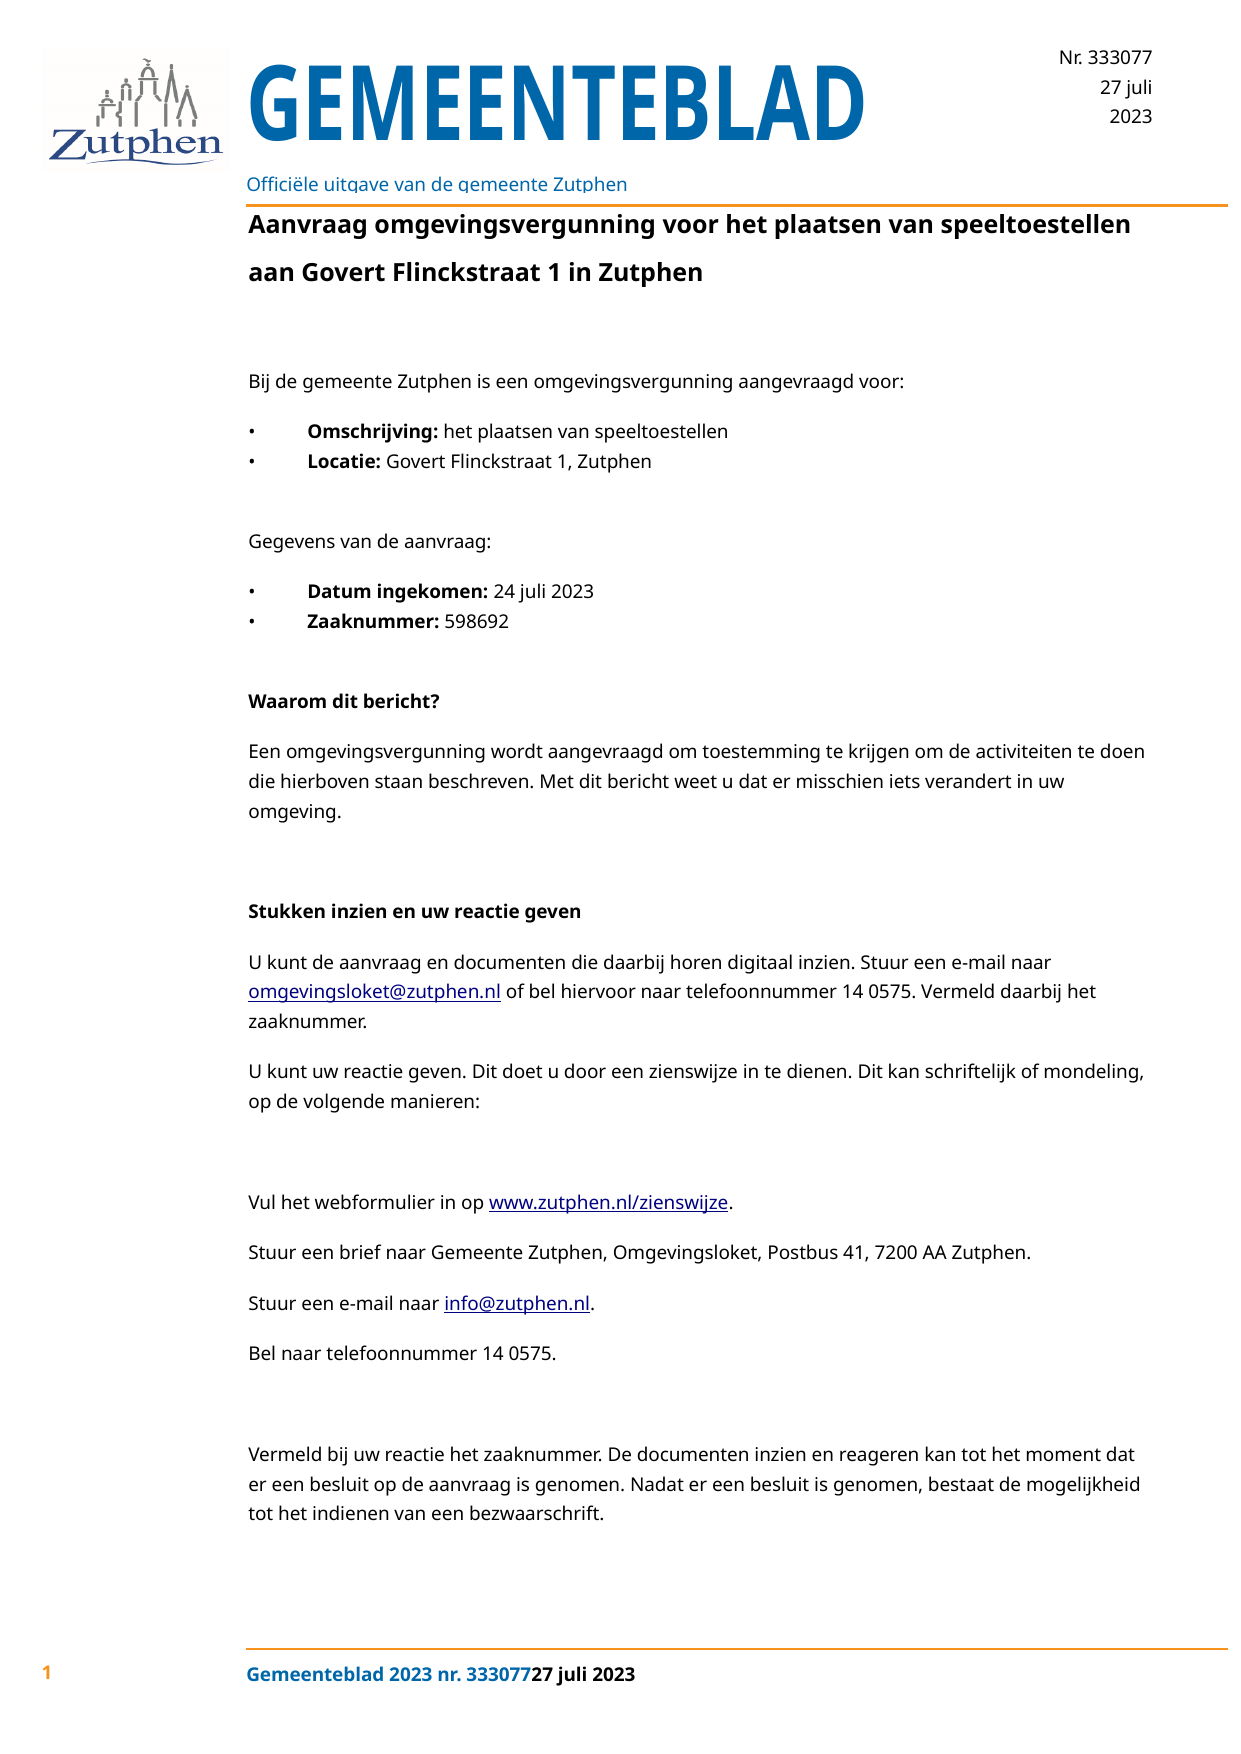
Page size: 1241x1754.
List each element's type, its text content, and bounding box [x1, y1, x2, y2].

picture [41, 47, 231, 172]
text Waarom dit bericht? [248, 688, 1152, 714]
list Datum ingekomen: 24 juli 2023 [248, 579, 1152, 604]
text Stukken inzien en uw reactie geven [248, 899, 1152, 924]
text Bel naar telefoonnummer 14 0575. [248, 1340, 1152, 1366]
text Stuur een e-mail naar info@zutphen.nl. [248, 1290, 1152, 1316]
list Zaaknummer: 598692 [248, 608, 1152, 634]
text U kunt uw reactie geven. Dit doet u door een zienswijze in te dienen. Dit kan schriftelijk of mondeling, op de volgende manieren: [248, 1059, 1152, 1114]
text U kunt de aanvraag en documenten die daarbij horen digitaal inzien. Stuur een e-mail naar omgevingsloket@zutphen.nl of bel hiervoor naar telefoonnummer 14 0575. Vermeld daarbij het zaaknummer. [248, 949, 1152, 1034]
text Vul het webformulier in op www.zutphen.nl/zienswijze. [248, 1189, 1152, 1215]
text Een omgevingsvergunning wordt aangevraagd om toestemming te krijgen om de activiteiten te doen die hierboven staan beschreven. Met dit bericht weet u dat er misschien iets verandert in uw omgeving. [248, 739, 1152, 824]
text Gegevens van de aanvraag: [248, 528, 1152, 554]
list Omschrijving: het plaatsen van speeltoestellen [248, 419, 1152, 444]
text Aanvraag omgevingsvergunning voor het plaatsen van speeltoestellen aan Govert Flinckstraat 1 in Zutphen [248, 207, 1152, 288]
list Locatie: Govert Flinckstraat 1, Zutphen [248, 448, 1152, 474]
text Stuur een brief naar Gemeente Zutphen, Omgevingsloket, Postbus 41, 7200 AA Zutphen. [248, 1239, 1152, 1265]
text Bij de gemeente Zutphen is een omgevingsvergunning aangevraagd voor: [248, 368, 1152, 394]
text Vermeld bij uw reactie het zaaknummer. De documenten inzien en reageren kan tot het moment dat er een besluit op de aanvraag is genomen. Nadat er een besluit is genomen, bestaat de mogelijkheid tot het indienen van een bezwaarschrift. [248, 1441, 1152, 1526]
